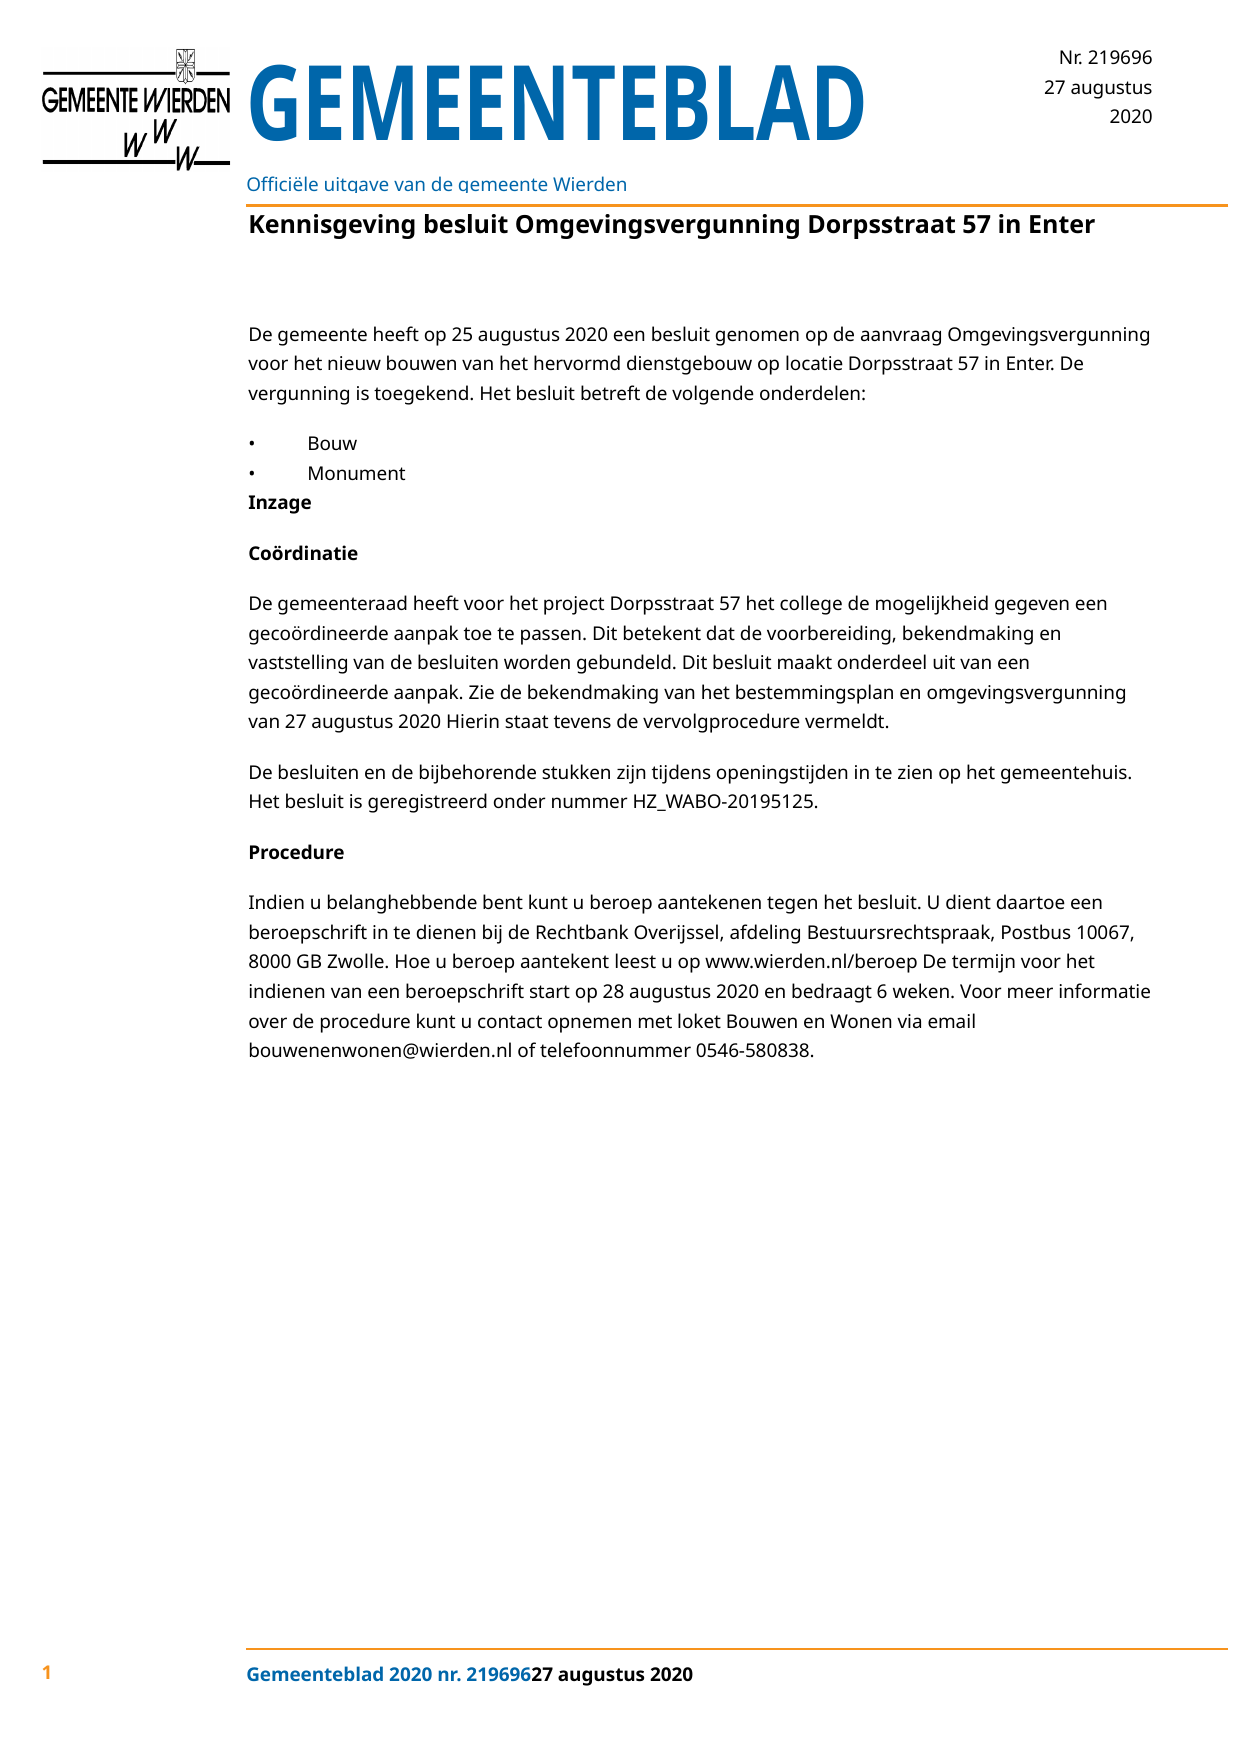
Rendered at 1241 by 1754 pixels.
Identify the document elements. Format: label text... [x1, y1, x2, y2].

list Bouw [248, 430, 1152, 456]
text De gemeente heeft op 25 augustus 2020 een besluit genomen op de aanvraag Omgevingsvergunning voor het nieuw bouwen van het hervormd dienstgebouw op locatie Dorpsstraat 57 in Enter. De vergunning is toegekend. Het besluit betreft de volgende onderdelen: [248, 321, 1152, 406]
text De besluiten en de bijbehorende stukken zijn tijdens openingstijden in te zien op het gemeentehuis. Het besluit is geregistreerd onder nummer HZ_WABO-20195125. [248, 759, 1152, 814]
text Indien u belanghebbende bent kunt u beroep aantekenen tegen het besluit. U dient daartoe een beroepschrift in te dienen bij de Rechtbank Overijssel, afdeling Bestuursrechtspraak, Postbus 10067, 8000 GB Zwolle. Hoe u beroep aantekent leest u op www.wierden.nl/beroep De termijn voor het indienen van een beroepschrift start op 28 augustus 2020 en bedraagt 6 weken. Voor meer informatie over de procedure kunt u contact opnemen met loket Bouwen en Wonen via email bouwenenwonen@wierden.nl of telefoonnummer 0546-580838. [248, 889, 1152, 1063]
list Monument [248, 460, 1152, 486]
picture [41, 47, 231, 172]
text Inzage [248, 489, 1152, 515]
text Coördinatie [248, 540, 1152, 566]
text Kennisgeving besluit Omgevingsvergunning Dorpsstraat 57 in Enter [248, 207, 1152, 241]
text Procedure [248, 839, 1152, 865]
text De gemeenteraad heeft voor het project Dorpsstraat 57 het college de mogelijkheid gegeven een gecoördineerde aanpak toe te passen. Dit betekent dat de voorbereiding, bekendmaking en vaststelling van de besluiten worden gebundeld. Dit besluit maakt onderdeel uit van een gecoördineerde aanpak. Zie de bekendmaking van het bestemmingsplan en omgevingsvergunning van 27 augustus 2020 Hierin staat tevens de vervolgprocedure vermeldt. [248, 590, 1152, 734]
